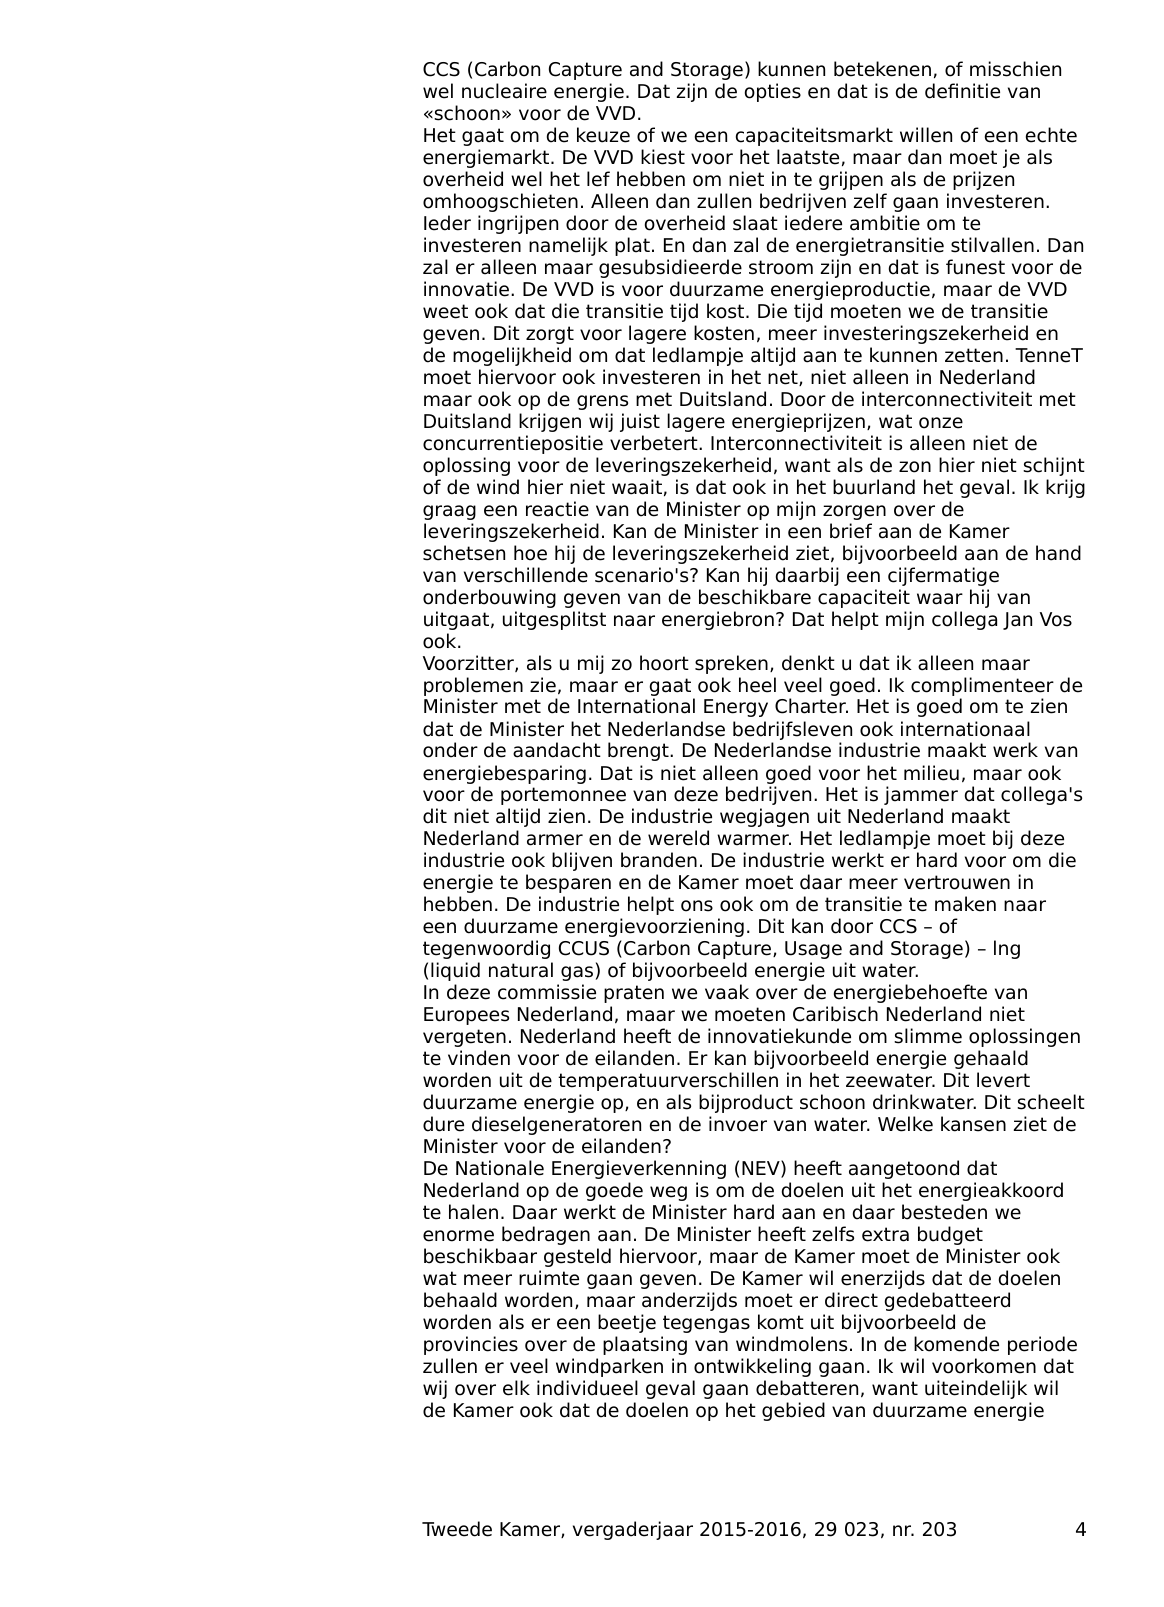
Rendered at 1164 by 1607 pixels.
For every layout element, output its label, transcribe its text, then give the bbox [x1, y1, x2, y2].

text Het gaat om de keuze of we een capaciteitsmarkt willen of een echte energiemarkt. De VVD kiest voor het laatste, maar dan moet je als overheid wel het lef hebben om niet in te grijpen als de prijzen omhoogschieten. Alleen dan zullen bedrijven zelf gaan investeren. Ieder ingrijpen door de overheid slaat iedere ambitie om te investeren namelijk plat. En dan zal de energietransitie stilvallen. Dan zal er alleen maar gesubsidieerde stroom zijn en dat is funest voor de innovatie. De VVD is voor duurzame energieproductie, maar de VVD weet ook dat die transitie tijd kost. Die tijd moeten we de transitie geven. Dit zorgt voor lagere kosten, meer investeringszekerheid en de mogelijkheid om dat ledlampje altijd aan te kunnen zetten. TenneT moet hiervoor ook investeren in het net, niet alleen in Nederland maar ook op de grens met Duitsland. Door de interconnectiviteit met Duitsland krijgen wij juist lagere energieprijzen, wat onze concurrentiepositie verbetert. Interconnectiviteit is alleen niet de oplossing voor de leveringszekerheid, want als de zon hier niet schijnt of de wind hier niet waait, is dat ook in het buurland het geval. Ik krijg graag een reactie van de Minister op mijn zorgen over de leveringszekerheid. Kan de Minister in een brief aan de Kamer schetsen hoe hij de leveringszekerheid ziet, bijvoorbeeld aan de hand van verschillende scenario's? Kan hij daarbij een cijfermatige onderbouwing geven van de beschikbare capaciteit waar hij van uitgaat, uitgesplitst naar energiebron? Dat helpt mijn collega Jan Vos ook. [422, 125, 1087, 652]
text CCS (Carbon Capture and Storage) kunnen betekenen, of misschien wel nucleaire energie. Dat zijn de opties en dat is de definitie van «schoon» voor de VVD. [422, 59, 1087, 125]
text In deze commissie praten we vaak over de energiebehoefte van Europees Nederland, maar we moeten Caribisch Nederland niet vergeten. Nederland heeft de innovatiekunde om slimme oplossingen te vinden voor de eilanden. Er kan bijvoorbeeld energie gehaald worden uit de temperatuurverschillen in het zeewater. Dit levert duurzame energie op, en als bijproduct schoon drinkwater. Dit scheelt dure dieselgeneratoren en de invoer van water. Welke kansen ziet de Minister voor de eilanden? [422, 982, 1087, 1158]
text Voorzitter, als u mij zo hoort spreken, denkt u dat ik alleen maar problemen zie, maar er gaat ook heel veel goed. Ik complimenteer de Minister met de International Energy Charter. Het is goed om te zien dat de Minister het Nederlandse bedrijfsleven ook internationaal onder de aandacht brengt. De Nederlandse industrie maakt werk van energiebesparing. Dat is niet alleen goed voor het milieu, maar ook voor de portemonnee van deze bedrijven. Het is jammer dat collega's dit niet altijd zien. De industrie wegjagen uit Nederland maakt Nederland armer en de wereld warmer. Het ledlampje moet bij deze industrie ook blijven branden. De industrie werkt er hard voor om die energie te besparen en de Kamer moet daar meer vertrouwen in hebben. De industrie helpt ons ook om de transitie te maken naar een duurzame energievoorziening. Dit kan door CCS – of tegenwoordig CCUS (Carbon Capture, Usage and Storage) – lng (liquid natural gas) of bijvoorbeeld energie uit water. [422, 652, 1087, 982]
text De Nationale Energieverkenning (NEV) heeft aangetoond dat Nederland op de goede weg is om de doelen uit het energieakkoord te halen. Daar werkt de Minister hard aan en daar besteden we enorme bedragen aan. De Minister heeft zelfs extra budget beschikbaar gesteld hiervoor, maar de Kamer moet de Minister ook wat meer ruimte gaan geven. De Kamer wil enerzijds dat de doelen behaald worden, maar anderzijds moet er direct gedebatteerd worden als er een beetje tegengas komt uit bijvoorbeeld de provincies over de plaatsing van windmolens. In de komende periode zullen er veel windparken in ontwikkeling gaan. Ik wil voorkomen dat wij over elk individueel geval gaan debatteren, want uiteindelijk wil de Kamer ook dat de doelen op het gebied van duurzame energie [422, 1158, 1087, 1422]
